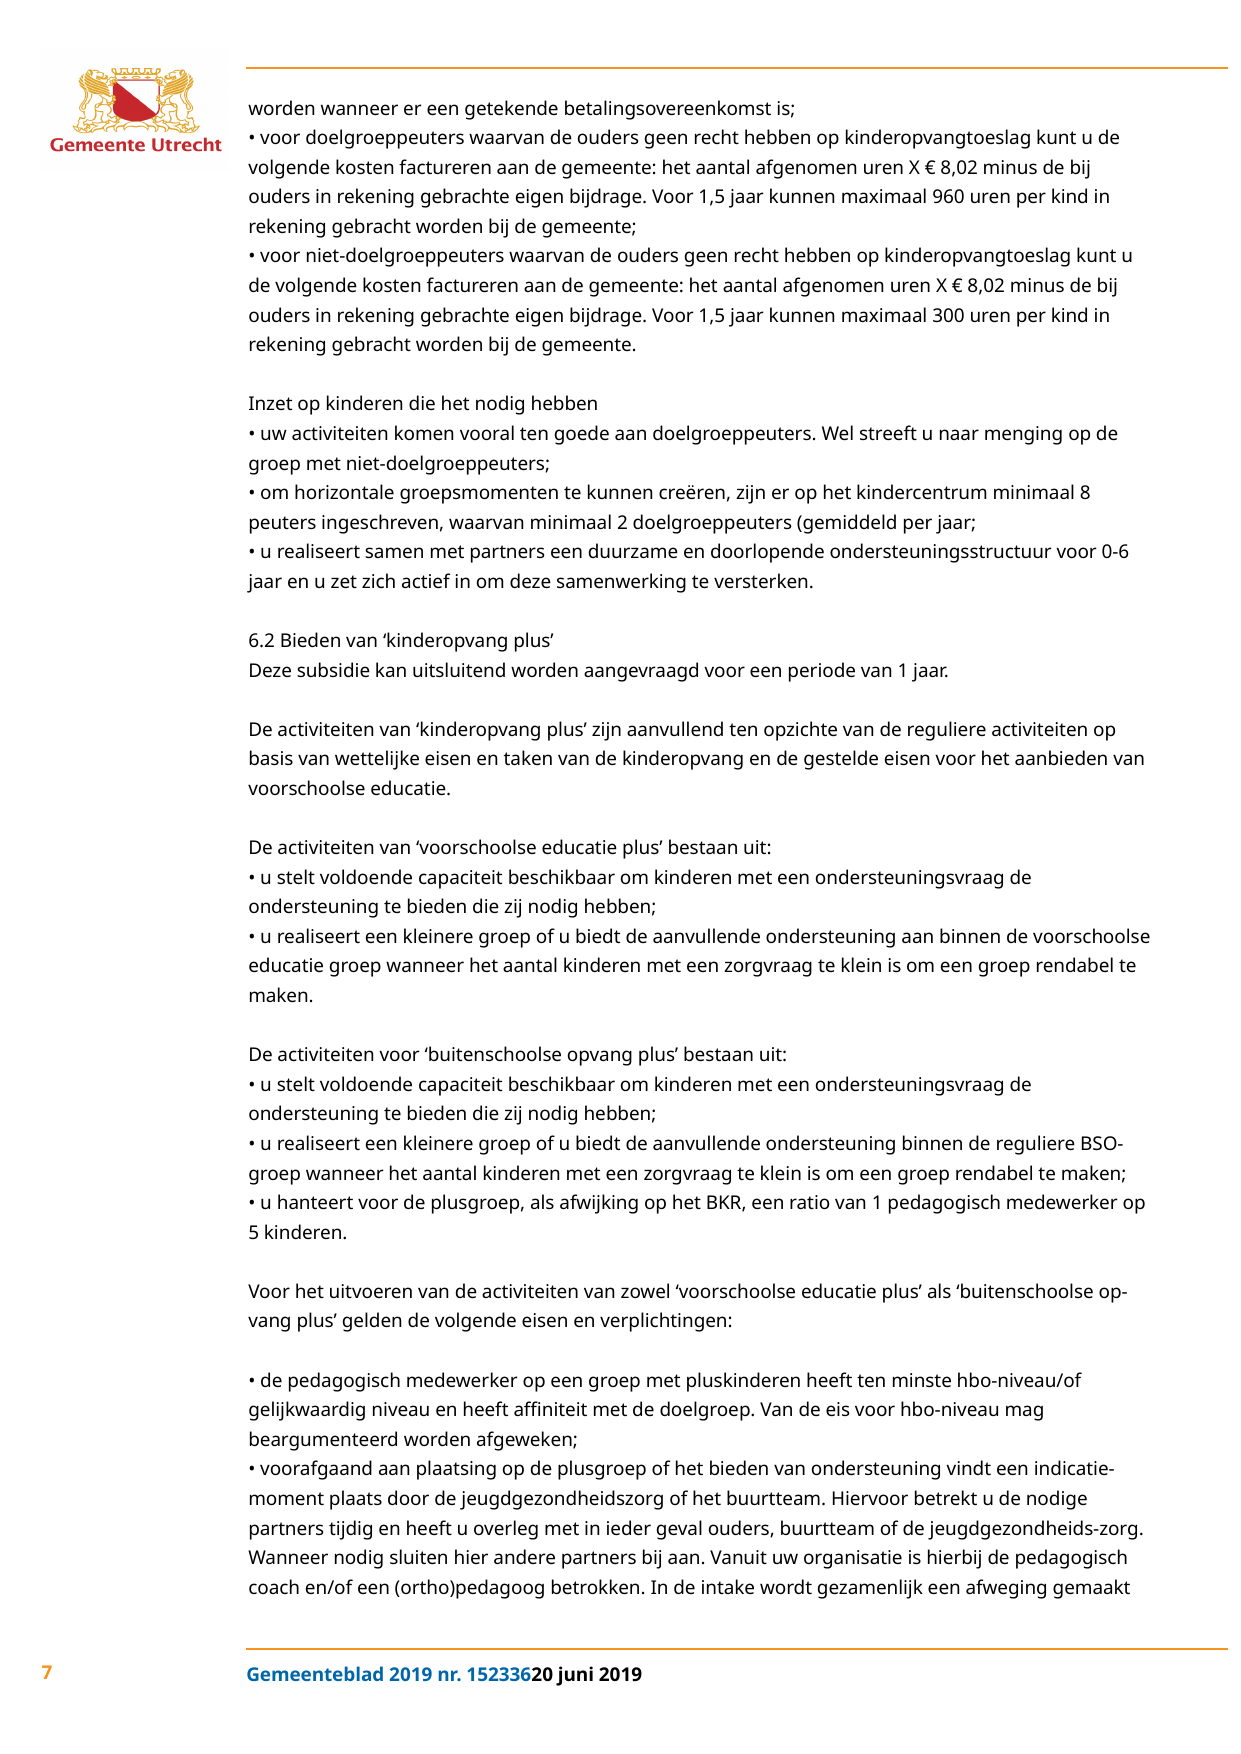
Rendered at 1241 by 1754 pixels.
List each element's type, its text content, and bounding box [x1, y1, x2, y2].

text • u hanteert voor de plusgroep, als afwijking op het BKR, een ratio van 1 pedagogisch medewerker op 5 kinderen. [248, 1189, 1152, 1245]
text • om horizontale groepsmomenten te kunnen creëren, zijn er op het kindercentrum minimaal 8 peuters ingeschreven, waarvan minimaal 2 doelgroeppeuters (gemiddeld per jaar; [248, 479, 1152, 535]
text • u realiseert een kleinere groep of u biedt de aanvullende ondersteuning binnen de reguliere BSO- groep wanneer het aantal kinderen met een zorgvraag te klein is om een groep rendabel te maken; [248, 1130, 1152, 1186]
picture [41, 47, 231, 172]
text • de pedagogisch medewerker op een groep met pluskinderen heeft ten minste hbo-niveau/of gelijkwaardig niveau en heeft affiniteit met de doelgroep. Van de eis voor hbo-niveau mag beargumenteerd worden afgeweken; [248, 1367, 1152, 1452]
text worden wanneer er een getekende betalingsovereenkomst is; [248, 95, 1152, 121]
text De activiteiten voor ‘buitenschoolse opvang plus’ bestaan uit: [248, 1041, 1152, 1067]
text De activiteiten van ‘voorschoolse educatie plus’ bestaan uit: [248, 834, 1152, 860]
text • voor doelgroeppeuters waarvan de ouders geen recht hebben op kinderopvangtoeslag kunt u de volgende kosten factureren aan de gemeente: het aantal afgenomen uren X € 8,02 minus de bij ouders in rekening gebrachte eigen bijdrage. Voor 1,5 jaar kunnen maximaal 960 uren per kind in rekening gebracht worden bij de gemeente; [248, 124, 1152, 239]
text • u stelt voldoende capaciteit beschikbaar om kinderen met een ondersteuningsvraag de ondersteuning te bieden die zij nodig hebben; [248, 864, 1152, 919]
text • u realiseert een kleinere groep of u biedt de aanvullende ondersteuning aan binnen de voorschoolse educatie groep wanneer het aantal kinderen met een zorgvraag te klein is om een groep rendabel te maken. [248, 923, 1152, 1008]
text • voorafgaand aan plaatsing op de plusgroep of het bieden van ondersteuning vindt een indicatie-moment plaats door de jeugdgezondheidszorg of het buurtteam. Hiervoor betrekt u de nodige partners tijdig en heeft u overleg met in ieder geval ouders, buurtteam of de jeugdgezondheids-zorg. Wanneer nodig sluiten hier andere partners bij aan. Vanuit uw organisatie is hierbij de pedagogisch coach en/of een (ortho)pedagoog betrokken. In de intake wordt gezamenlijk een afweging gemaakt [248, 1456, 1152, 1600]
text Inzet op kinderen die het nodig hebben [248, 391, 1152, 416]
text • uw activiteiten komen vooral ten goede aan doelgroeppeuters. Wel streeft u naar menging op de groep met niet-doelgroeppeuters; [248, 420, 1152, 476]
text Voor het uitvoeren van de activiteiten van zowel ‘voorschoolse educatie plus’ als ‘buitenschoolse op-vang plus’ gelden de volgende eisen en verplichtingen: [248, 1278, 1152, 1333]
text • u stelt voldoende capaciteit beschikbaar om kinderen met een ondersteuningsvraag de ondersteuning te bieden die zij nodig hebben; [248, 1071, 1152, 1126]
text • voor niet-doelgroeppeuters waarvan de ouders geen recht hebben op kinderopvangtoeslag kunt u de volgende kosten factureren aan de gemeente: het aantal afgenomen uren X € 8,02 minus de bij ouders in rekening gebrachte eigen bijdrage. Voor 1,5 jaar kunnen maximaal 300 uren per kind in rekening gebracht worden bij de gemeente. [248, 243, 1152, 357]
text • u realiseert samen met partners een duurzame en doorlopende ondersteuningsstructuur voor 0-6 jaar en u zet zich actief in om deze samenwerking te versterken. [248, 538, 1152, 594]
text De activiteiten van ‘kinderopvang plus’ zijn aanvullend ten opzichte van de reguliere activiteiten op basis van wettelijke eisen en taken van de kinderopvang en de gestelde eisen voor het aanbieden van voorschoolse educatie. [248, 716, 1152, 801]
text Deze subsidie kan uitsluitend worden aangevraagd voor een periode van 1 jaar. [248, 657, 1152, 683]
text 6.2 Bieden van ‘kinderopvang plus’ [248, 627, 1152, 653]
